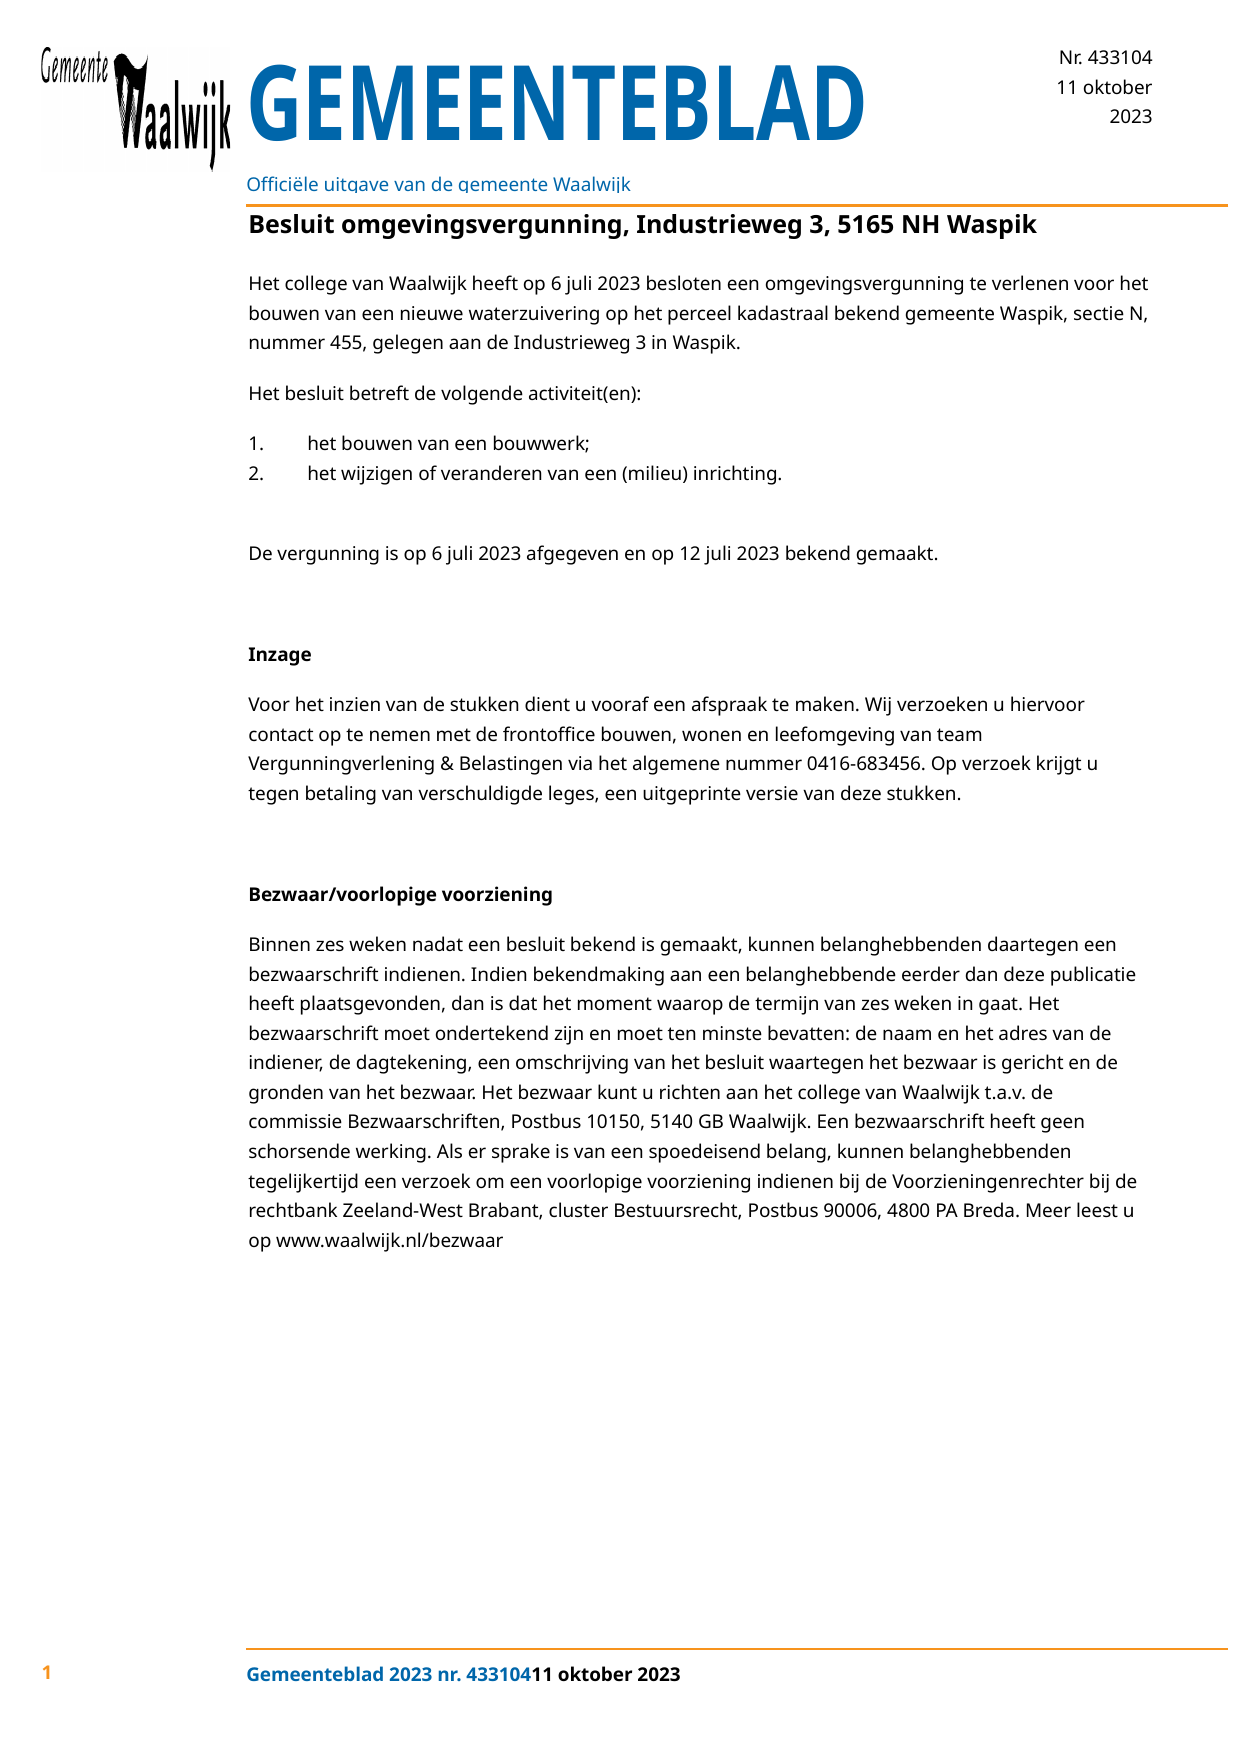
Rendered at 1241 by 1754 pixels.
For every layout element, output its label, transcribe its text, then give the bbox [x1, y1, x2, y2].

list het bouwen van een bouwwerk; [248, 430, 1152, 456]
picture [41, 47, 231, 172]
list het wijzigen of veranderen van een (milieu) inrichting. [248, 460, 1152, 486]
text De vergunning is op 6 juli 2023 afgegeven en op 12 juli 2023 bekend gemaakt. [248, 540, 1152, 566]
text Binnen zes weken nadat een besluit bekend is gemaakt, kunnen belanghebbenden daartegen een bezwaarschrift indienen. Indien bekendmaking aan een belanghebbende eerder dan deze publicatie heeft plaatsgevonden, dan is dat het moment waarop de termijn van zes weken in gaat. Het bezwaarschrift moet ondertekend zijn en moet ten minste bevatten: de naam en het adres van de indiener, de dagtekening, een omschrijving van het besluit waartegen het bezwaar is gericht en de gronden van het bezwaar. Het bezwaar kunt u richten aan het college van Waalwijk t.a.v. de commissie Bezwaarschriften, Postbus 10150, 5140 GB Waalwijk. Een bezwaarschrift heeft geen schorsende werking. Als er sprake is van een spoedeisend belang, kunnen belanghebbenden tegelijkertijd een verzoek om een voorlopige voorziening indienen bij de Voorzieningenrechter bij de rechtbank Zeeland-West Brabant, cluster Bestuursrecht, Postbus 90006, 4800 PA Breda. Meer leest u op www.waalwijk.nl/bezwaar [248, 931, 1152, 1253]
text Bezwaar/voorlopige voorziening [248, 881, 1152, 906]
text Het besluit betreft de volgende activiteit(en): [248, 380, 1152, 406]
text Inzage [248, 641, 1152, 666]
text Voor het inzien van de stukken dient u vooraf een afspraak te maken. Wij verzoeken u hiervoor contact op te nemen met de frontoffice bouwen, wonen en leefomgeving van team Vergunningverlening & Belastingen via het algemene nummer 0416-683456. Op verzoek krijgt u tegen betaling van verschuldigde leges, een uitgeprinte versie van deze stukken. [248, 691, 1152, 806]
text Het college van Waalwijk heeft op 6 juli 2023 besloten een omgevingsvergunning te verlenen voor het bouwen van een nieuwe waterzuivering op het perceel kadastraal bekend gemeente Waspik, sectie N, nummer 455, gelegen aan de Industrieweg 3 in Waspik. [248, 270, 1152, 355]
text Besluit omgevingsvergunning, Industrieweg 3, 5165 NH Waspik [248, 207, 1152, 241]
